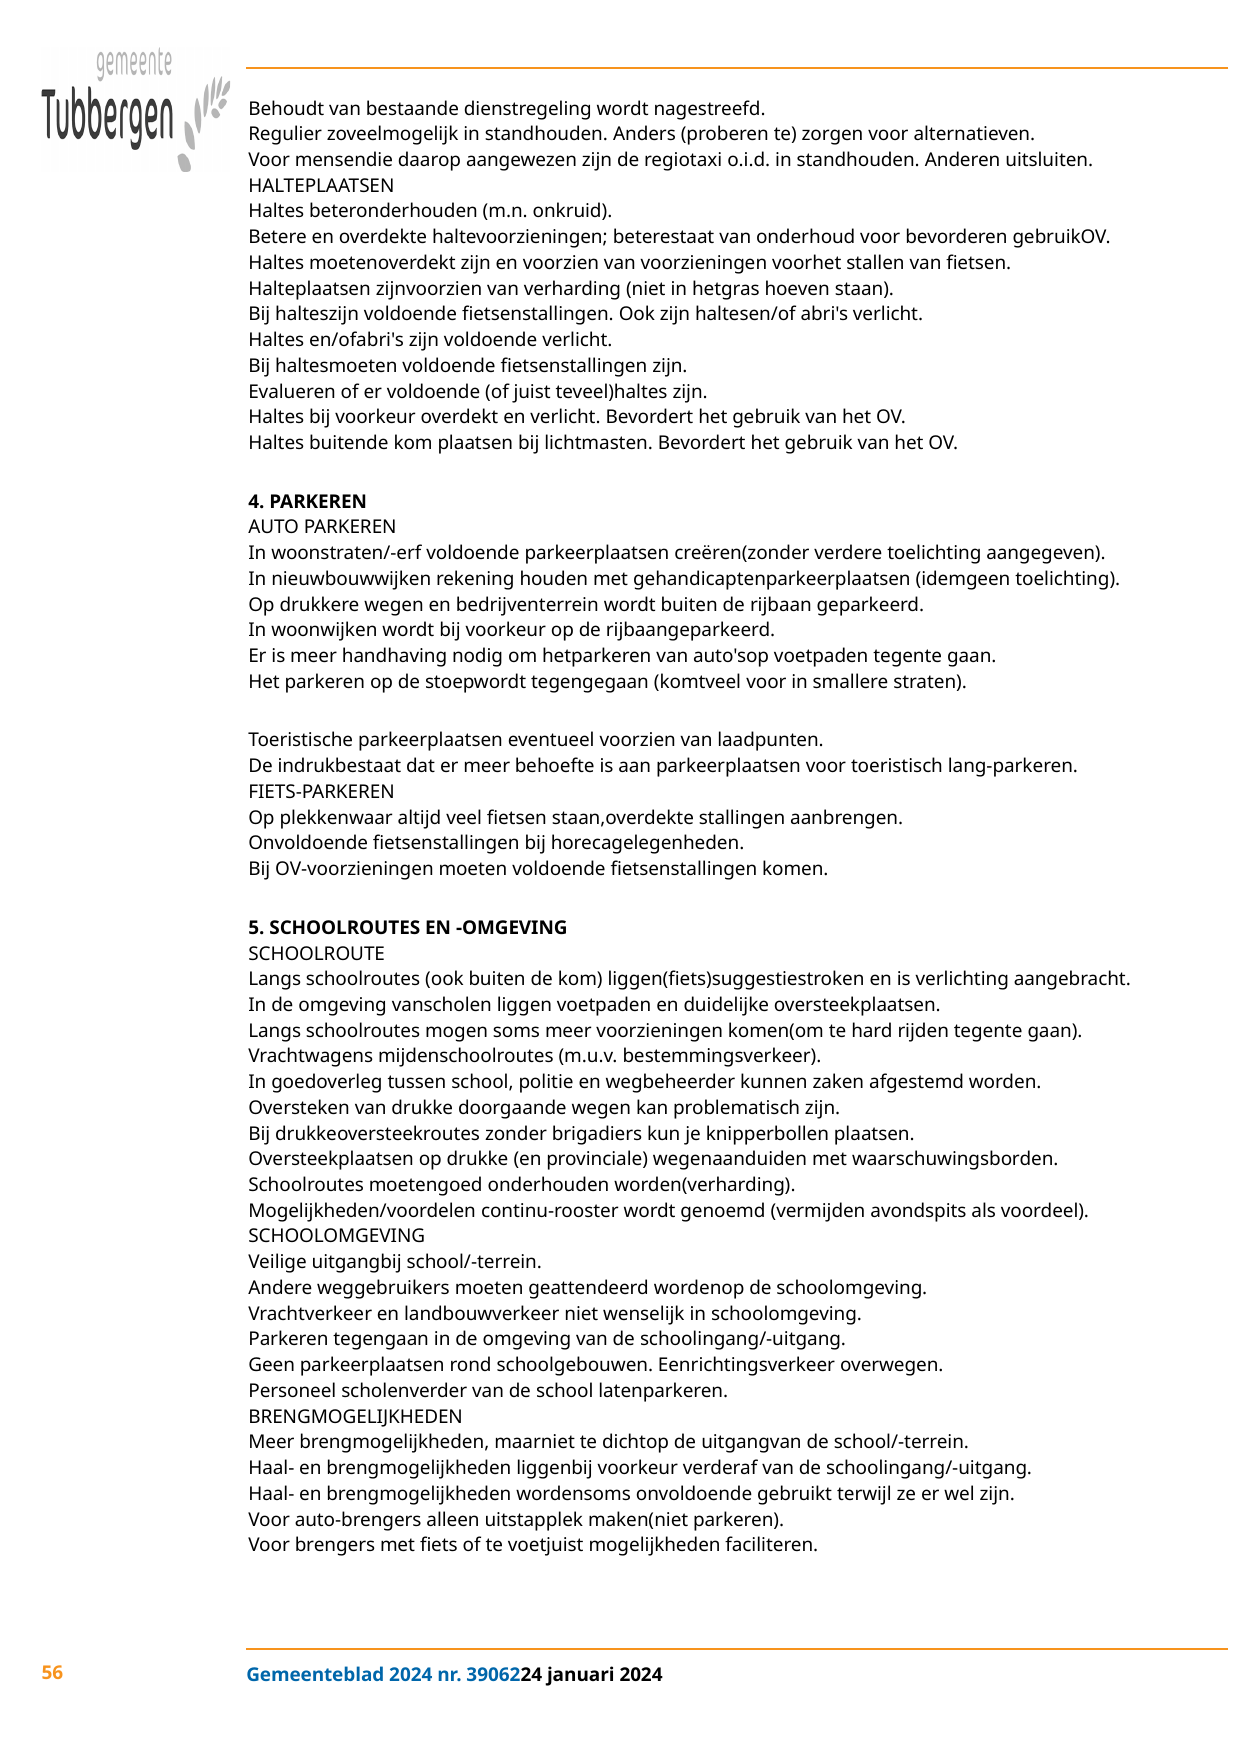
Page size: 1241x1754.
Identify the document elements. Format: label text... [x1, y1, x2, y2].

table_cell Mogelijkheden/voordelen continu-rooster wordt genoemd (vermijden avondspits als voordeel). [248, 1197, 1152, 1223]
table_cell In woonstraten/-erf voldoende parkeerplaatsen creëren(zonder verdere toelichting aangegeven). [248, 539, 1152, 565]
table_cell Betere en overdekte haltevoorzieningen; beterestaat van onderhoud voor bevorderen gebruikOV. [248, 224, 1152, 249]
table_cell SCHOOLROUTE [248, 940, 700, 965]
table_cell Haltes en/ofabri's zijn voldoende verlicht. [248, 326, 1152, 352]
table_cell Veilige uitgangbij school/-terrein. [248, 1249, 700, 1274]
table_cell Schoolroutes moetengoed onderhouden worden(verharding). [248, 1171, 1152, 1197]
table_cell Haltes beteronderhouden (m.n. onkruid). [248, 198, 1152, 223]
table_cell Haal- en brengmogelijkheden liggenbij voorkeur verderaf van de schoolingang/-uitgang. [248, 1454, 1152, 1480]
table_cell Er is meer handhaving nodig om hetparkeren van auto'sop voetpaden tegente gaan. [248, 642, 1152, 668]
table_cell Bij haltesmoeten voldoende fietsenstallingen zijn. [248, 352, 1152, 378]
table_cell Personeel scholenverder van de school latenparkeren. [248, 1377, 1152, 1403]
table_cell Oversteken van drukke doorgaande wegen kan problematisch zijn. [248, 1094, 1152, 1120]
table_cell Langs schoolroutes (ook buiten de kom) liggen(fiets)suggestiestroken en is verlichting aangebracht. [248, 965, 1152, 991]
table_cell Andere weggebruikers moeten geattendeerd wordenop de schoolomgeving. [248, 1274, 1152, 1300]
table_cell Meer brengmogelijkheden, maarniet te dichtop de uitgangvan de school/-terrein. [248, 1429, 1152, 1454]
table_cell [700, 778, 1152, 804]
table_cell Bij drukkeoversteekroutes zonder brigadiers kun je knipperbollen plaatsen. [248, 1120, 1152, 1146]
table_cell Bij OV-voorzieningen moeten voldoende fietsenstallingen komen. [248, 855, 1152, 881]
table_cell Vrachtwagens mijdenschoolroutes (m.u.v. bestemmingsverkeer). [248, 1043, 1152, 1068]
table_cell In woonwijken wordt bij voorkeur op de rijbaangeparkeerd. [248, 617, 1152, 642]
table_cell Geen parkeerplaatsen rond schoolgebouwen. Eenrichtingsverkeer overwegen. [248, 1351, 1152, 1377]
table_cell Evalueren of er voldoende (of juist teveel)haltes zijn. [248, 378, 1152, 403]
table_cell Haltes moetenoverdekt zijn en voorzien van voorzieningen voorhet stallen van fietsen. [248, 249, 1152, 275]
table_cell [700, 1403, 1152, 1428]
table_cell BRENGMOGELIJKHEDEN [248, 1403, 700, 1428]
table_cell AUTO PARKEREN [248, 514, 700, 539]
table_cell [700, 1223, 1152, 1248]
table_cell Parkeren tegengaan in de omgeving van de schoolingang/-uitgang. [248, 1326, 1152, 1351]
table_cell De indrukbestaat dat er meer behoefte is aan parkeerplaatsen voor toeristisch lang-parkeren. [248, 753, 1152, 778]
table_cell Langs schoolroutes mogen soms meer voorzieningen komen(om te hard rijden tegente gaan). [248, 1017, 1152, 1043]
table_cell Op drukkere wegen en bedrijventerrein wordt buiten de rijbaan geparkeerd. [248, 591, 1152, 617]
table_header 4. PARKEREN [248, 488, 1152, 514]
table_cell [700, 940, 1152, 965]
table_cell Het parkeren op de stoepwordt tegengegaan (komtveel voor in smallere straten). [248, 668, 1152, 694]
table_cell Voor brengers met fiets of te voetjuist mogelijkheden faciliteren. [248, 1531, 1152, 1557]
table_cell [700, 1249, 1152, 1274]
table_cell Haltes bij voorkeur overdekt en verlicht. Bevordert het gebruik van het OV. [248, 404, 1152, 429]
picture [41, 47, 231, 172]
table_cell [700, 172, 1152, 198]
table_cell [700, 514, 1152, 539]
table_cell Halteplaatsen zijnvoorzien van verharding (niet in hetgras hoeven staan). [248, 275, 1152, 301]
table_cell In nieuwbouwwijken rekening houden met gehandicaptenparkeerplaatsen (idemgeen toelichting). [248, 565, 1152, 591]
table_header Toeristische parkeerplaatsen eventueel voorzien van laadpunten. [248, 727, 1152, 752]
table_header 5. SCHOOLROUTES EN -OMGEVING [248, 914, 1152, 940]
table_cell Bij halteszijn voldoende fietsenstallingen. Ook zijn haltesen/of abri's verlicht. [248, 301, 1152, 326]
table_cell Haltes buitende kom plaatsen bij lichtmasten. Bevordert het gebruik van het OV. [248, 429, 1152, 455]
table_cell FIETS-PARKEREN [248, 778, 700, 804]
table_cell SCHOOLOMGEVING [248, 1223, 700, 1248]
table_cell Haal- en brengmogelijkheden wordensoms onvoldoende gebruikt terwijl ze er wel zijn. [248, 1480, 1152, 1506]
table_cell Op plekkenwaar altijd veel fietsen staan,overdekte stallingen aanbrengen. [248, 804, 1152, 829]
table_cell In goedoverleg tussen school, politie en wegbeheerder kunnen zaken afgestemd worden. [248, 1068, 1152, 1094]
table_cell In de omgeving vanscholen liggen voetpaden en duidelijke oversteekplaatsen. [248, 991, 1152, 1017]
table_cell Onvoldoende fietsenstallingen bij horecagelegenheden. [248, 830, 1152, 855]
table_cell Vrachtverkeer en landbouwverkeer niet wenselijk in schoolomgeving. [248, 1300, 1152, 1326]
table_cell Oversteekplaatsen op drukke (en provinciale) wegenaanduiden met waarschuwingsborden. [248, 1146, 1152, 1171]
table_cell Regulier zoveelmogelijk in standhouden. Anders (proberen te) zorgen voor alternatieven. [248, 121, 1152, 146]
table_cell Behoudt van bestaande dienstregeling wordt nagestreefd. [248, 95, 1152, 121]
table_cell Voor mensendie daarop aangewezen zijn de regiotaxi o.i.d. in standhouden. Anderen uitsluiten. [248, 146, 1152, 172]
table_cell HALTEPLAATSEN [248, 172, 700, 198]
table_cell Voor auto-brengers alleen uitstapplek maken(niet parkeren). [248, 1506, 1152, 1531]
